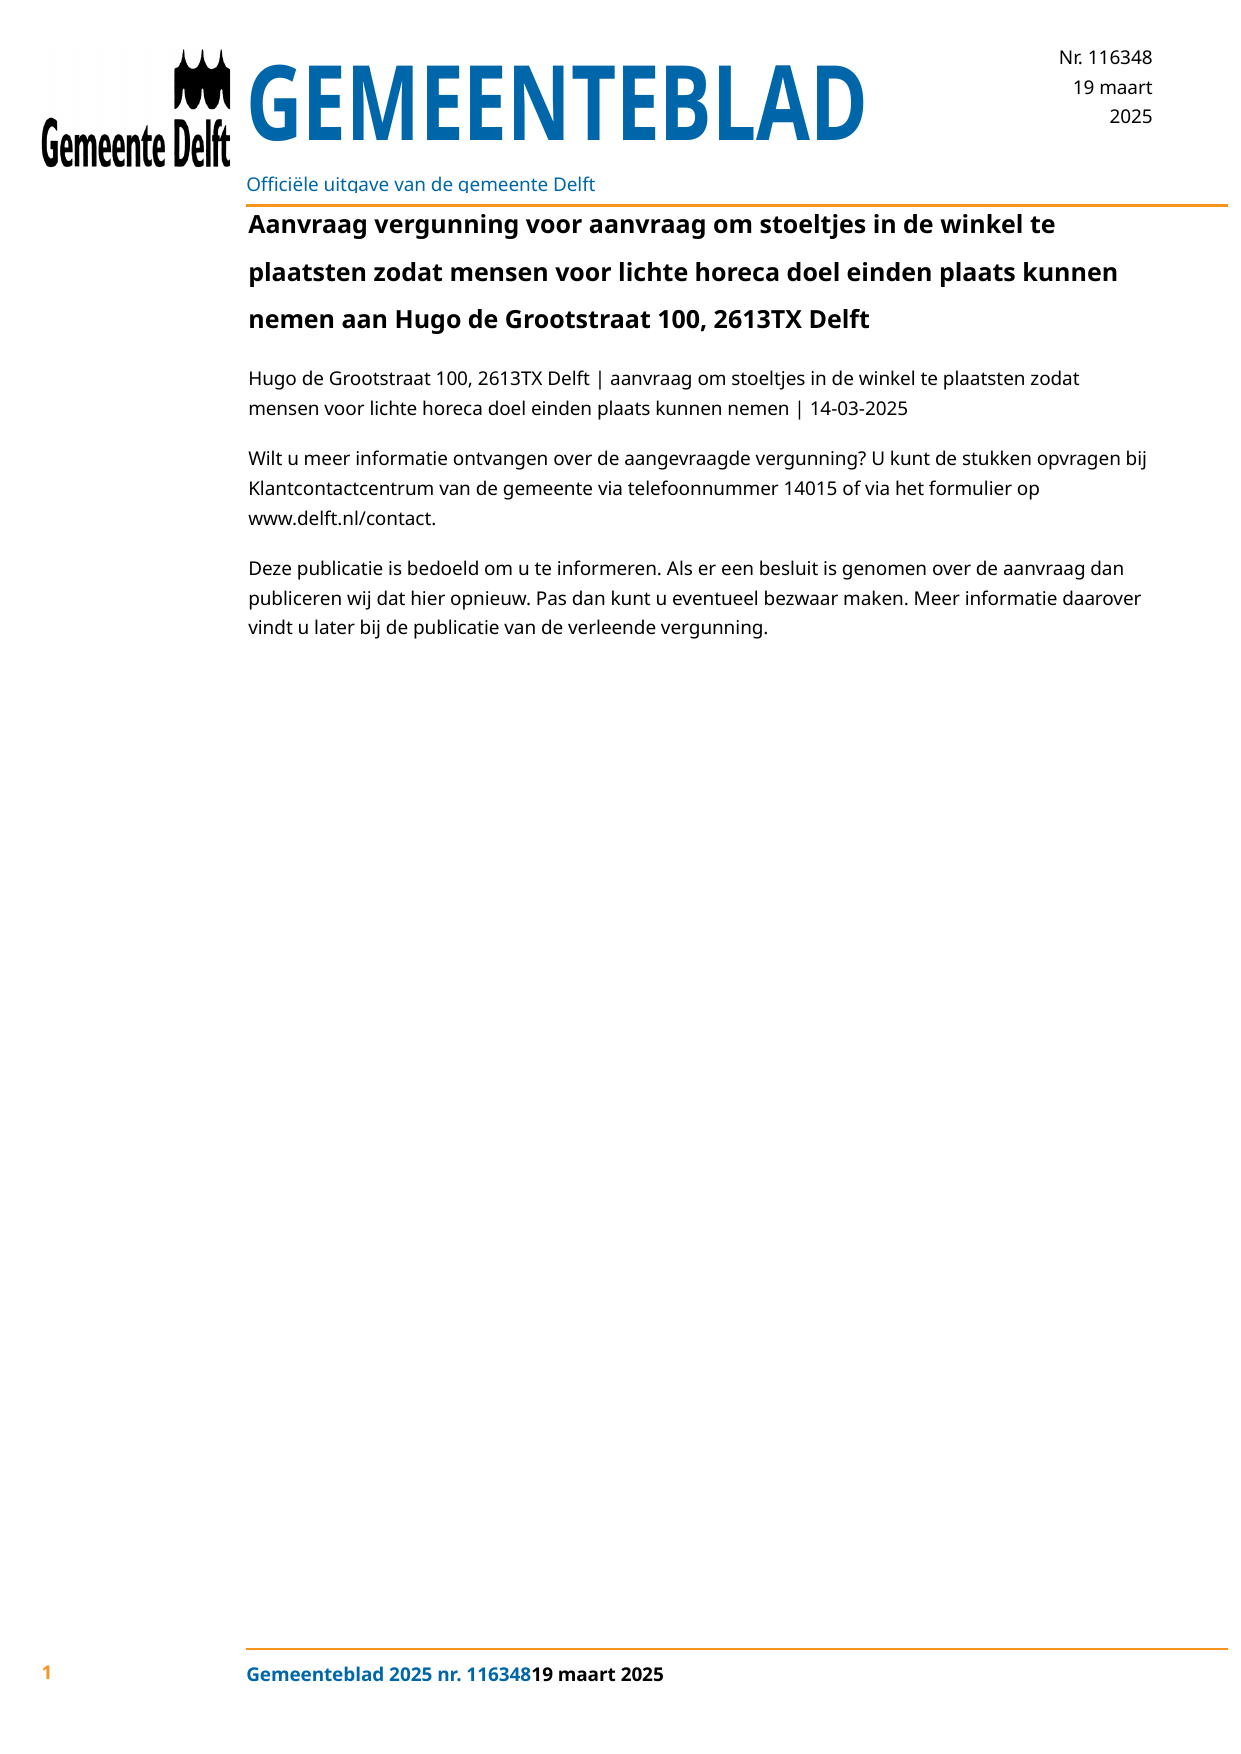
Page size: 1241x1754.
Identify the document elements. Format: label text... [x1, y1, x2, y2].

text Aanvraag vergunning voor aanvraag om stoeltjes in de winkel te plaatsten zodat mensen voor lichte horeca doel einden plaats kunnen nemen aan Hugo de Grootstraat 100, 2613TX Delft [248, 207, 1152, 336]
text Wilt u meer informatie ontvangen over de aangevraagde vergunning? U kunt de stukken opvragen bij Klantcontactcentrum van de gemeente via telefoonnummer 14015 of via het formulier op www.delft.nl/contact. [248, 446, 1152, 530]
text Hugo de Grootstraat 100, 2613TX Delft | aanvraag om stoeltjes in de winkel te plaatsten zodat mensen voor lichte horeca doel einden plaats kunnen nemen | 14-03-2025 [248, 366, 1152, 421]
picture [41, 47, 231, 172]
text Deze publicatie is bedoeld om u te informeren. Als er een besluit is genomen over de aanvraag dan publiceren wij dat hier opnieuw. Pas dan kunt u eventueel bezwaar maken. Meer informatie daarover vindt u later bij de publicatie van de verleende vergunning. [248, 555, 1152, 640]
